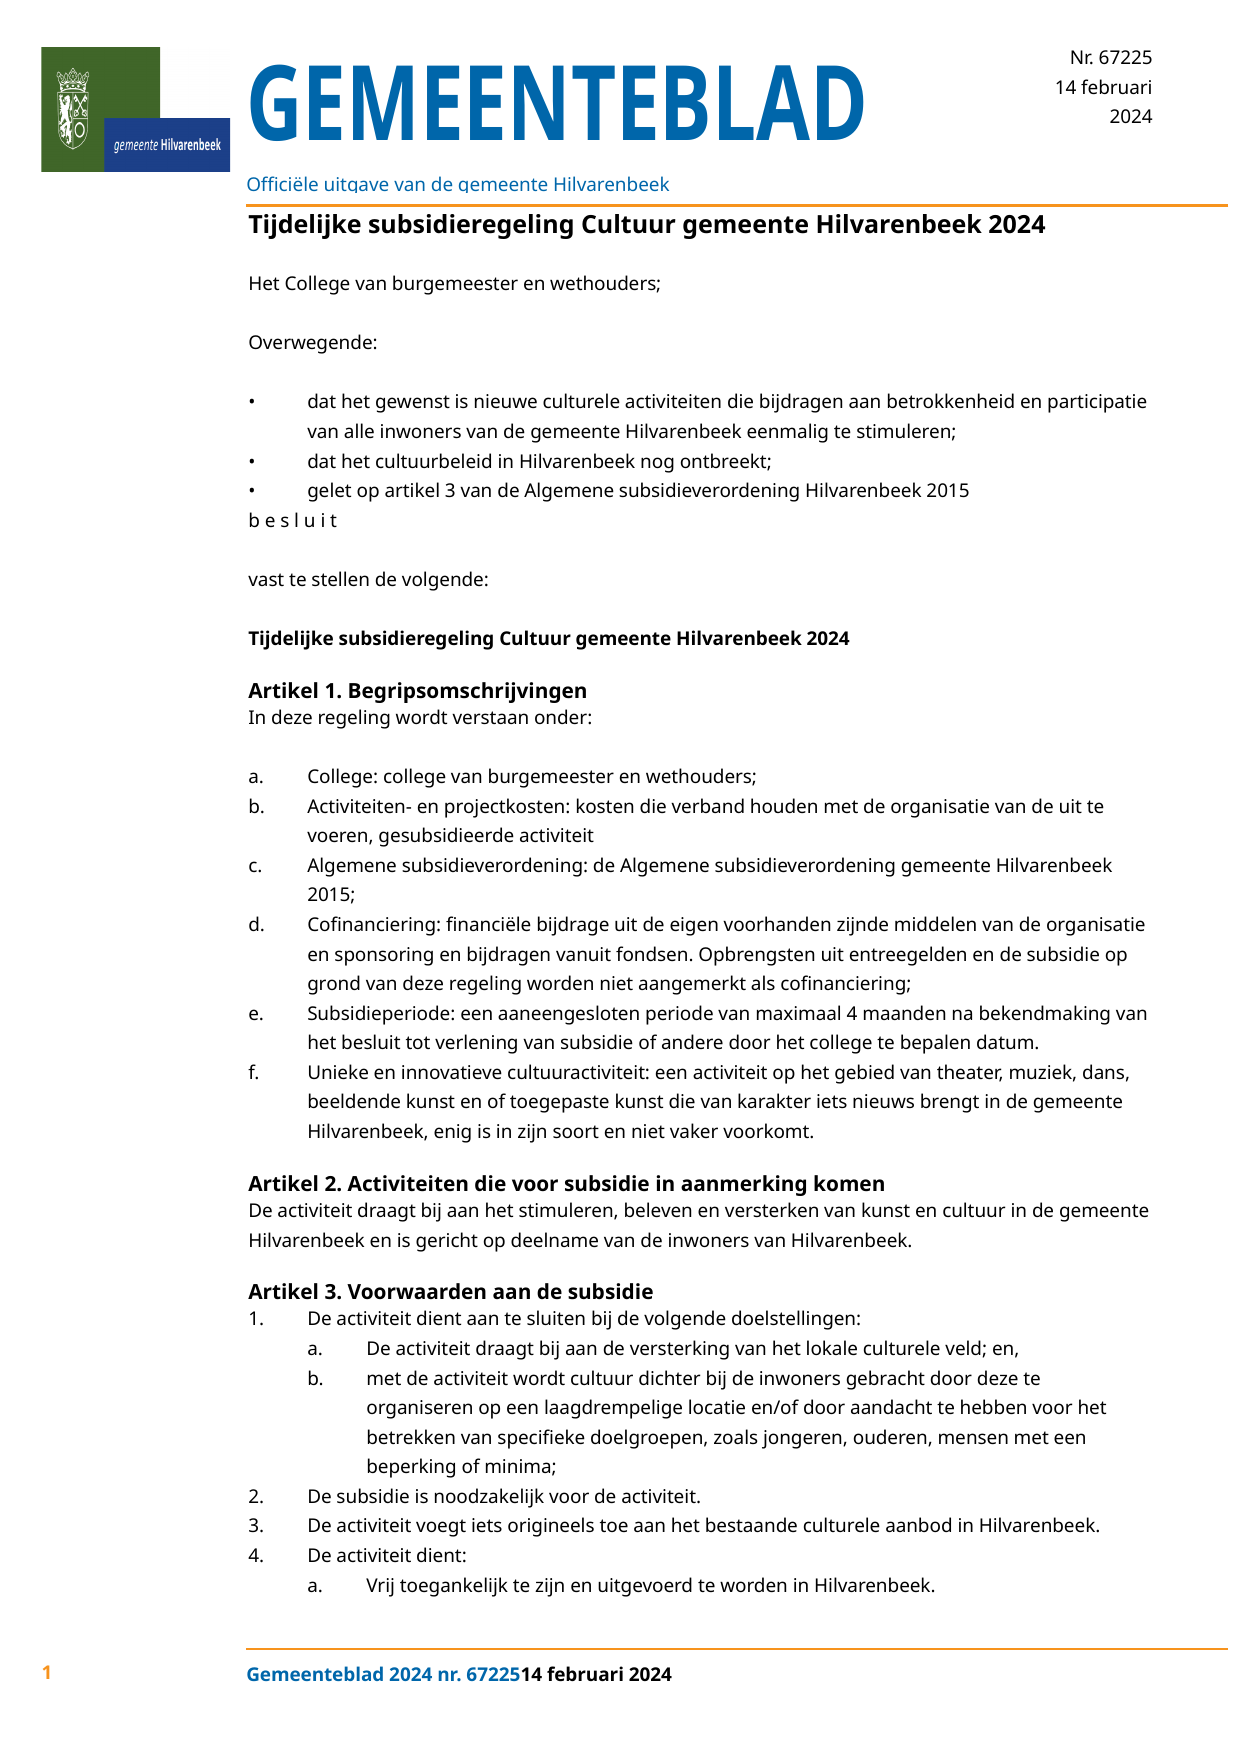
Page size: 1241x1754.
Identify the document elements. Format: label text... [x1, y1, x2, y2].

list Algemene subsidieverordening: de Algemene subsidieverordening gemeente Hilvarenbeek 2015; [248, 852, 1152, 907]
text De activiteit draagt bij aan het stimuleren, beleven en versterken van kunst en cultuur in de gemeente Hilvarenbeek en is gericht op deelname van de inwoners van Hilvarenbeek. [248, 1197, 1152, 1252]
list Subsidieperiode: een aaneengesloten periode van maximaal 4 maanden na bekendmaking van het besluit tot verlening van subsidie of andere door het college te bepalen datum. [248, 1000, 1152, 1055]
list De subsidie is noodzakelijk voor de activiteit. [248, 1483, 1152, 1509]
list De activiteit dient: [248, 1542, 1152, 1568]
list dat het cultuurbeleid in Hilvarenbeek nog ontbreekt; [248, 448, 1152, 473]
text Overwegende: [248, 329, 1152, 355]
list Cofinanciering: financiële bijdrage uit de eigen voorhanden zijnde middelen van de organisatie en sponsoring en bijdragen vanuit fondsen. Opbrengsten uit entreegelden en de subsidie op grond van deze regeling worden niet aangemerkt als cofinanciering; [248, 911, 1152, 996]
list College: college van burgemeester en wethouders; [248, 763, 1152, 789]
list Unieke en innovatieve cultuuractiviteit: een activiteit op het gebied van theater, muziek, dans, beeldende kunst en of toegepaste kunst die van karakter iets nieuws brengt in de gemeente Hilvarenbeek, enig is in zijn soort en niet vaker voorkomt. [248, 1059, 1152, 1144]
text Artikel 1. Begripsomschrijvingen [248, 676, 1152, 704]
list gelet op artikel 3 van de Algemene subsidieverordening Hilvarenbeek 2015 [248, 477, 1152, 503]
list Vrij toegankelijk te zijn en uitgevoerd te worden in Hilvarenbeek. [307, 1572, 1152, 1598]
list dat het gewenst is nieuwe culturele activiteiten die bijdragen aan betrokkenheid en participatie van alle inwoners van de gemeente Hilvarenbeek eenmalig te stimuleren; [248, 389, 1152, 444]
list De activiteit voegt iets origineels toe aan het bestaande culturele aanbod in Hilvarenbeek. [248, 1513, 1152, 1538]
list Activiteiten- en projectkosten: kosten die verband houden met de organisatie van de uit te voeren, gesubsidieerde activiteit [248, 793, 1152, 848]
picture [41, 47, 231, 172]
text b e s l u i t [248, 507, 1152, 533]
text vast te stellen de volgende: [248, 566, 1152, 592]
list De activiteit draagt bij aan de versterking van het lokale culturele veld; en, [307, 1335, 1152, 1361]
text Tijdelijke subsidieregeling Cultuur gemeente Hilvarenbeek 2024 [248, 625, 1152, 651]
list met de activiteit wordt cultuur dichter bij de inwoners gebracht door deze te organiseren op een laagdrempelige locatie en/of door aandacht te hebben voor het betrekken van specifieke doelgroepen, zoals jongeren, ouderen, mensen met een beperking of minima; [307, 1365, 1152, 1479]
text In deze regeling wordt verstaan onder: [248, 704, 1152, 730]
text Het College van burgemeester en wethouders; [248, 270, 1152, 296]
text Tijdelijke subsidieregeling Cultuur gemeente Hilvarenbeek 2024 [248, 207, 1152, 241]
list De activiteit dient aan te sluiten bij de volgende doelstellingen: [248, 1306, 1152, 1331]
text Artikel 3. Voorwaarden aan de subsidie [248, 1277, 1152, 1306]
text Artikel 2. Activiteiten die voor subsidie in aanmerking komen [248, 1169, 1152, 1197]
